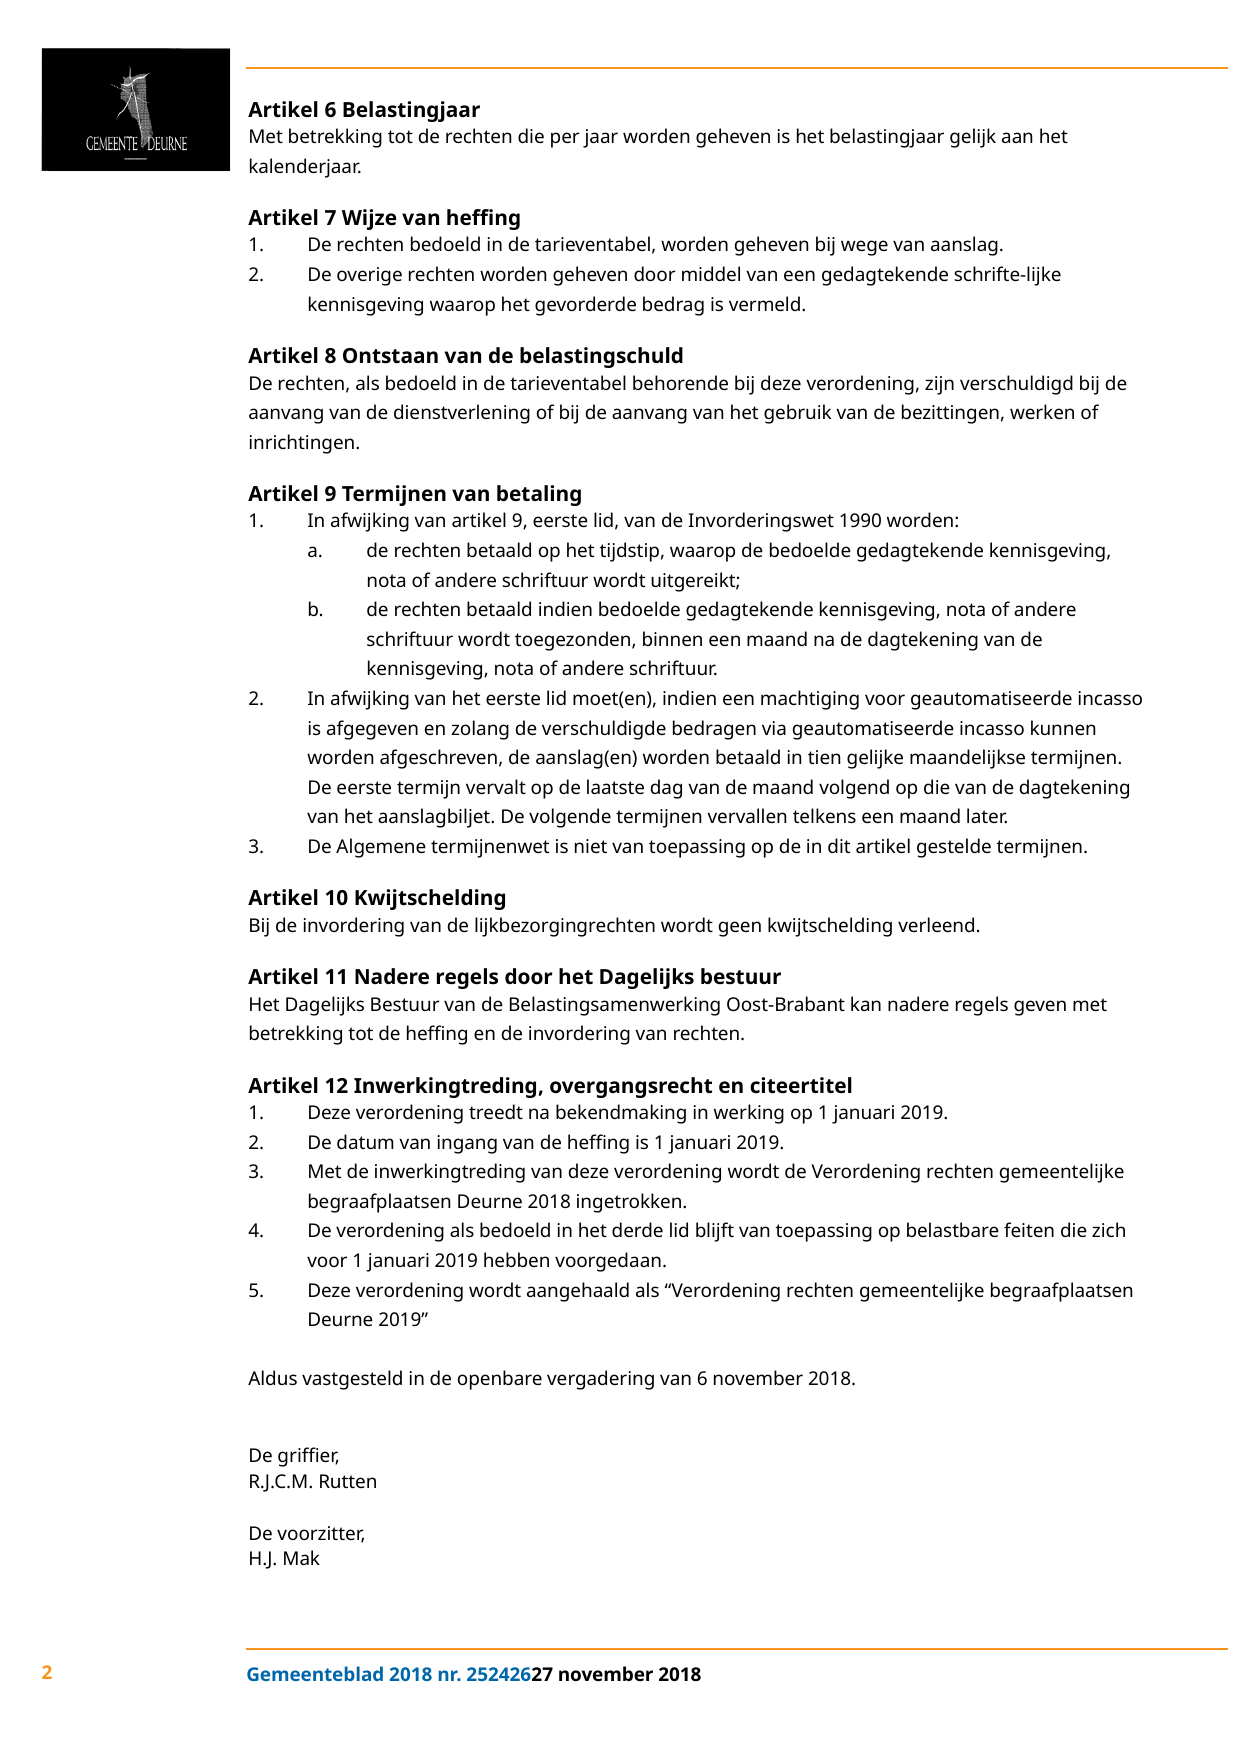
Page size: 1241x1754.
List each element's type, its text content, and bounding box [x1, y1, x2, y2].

text Artikel 6 Belastingjaar [248, 95, 1152, 123]
text Met betrekking tot de rechten die per jaar worden geheven is het belastingjaar gelijk aan het kalenderjaar. [248, 123, 1152, 178]
text Artikel 8 Ontstaan van de belastingschuld [248, 341, 1152, 370]
text Bij de invordering van de lijkbezorgingrechten wordt geen kwijtschelding verleend. [248, 912, 1152, 938]
list In afwijking van artikel 9, eerste lid, van de Invorderingswet 1990 worden: [248, 508, 1152, 533]
list de rechten betaald indien bedoelde gedagtekende kennisgeving, nota of andere schriftuur wordt toegezonden, binnen een maand na de dagtekening van de kennisgeving, nota of andere schriftuur. [307, 596, 1152, 681]
text Artikel 10 Kwijtschelding [248, 883, 1152, 912]
list De datum van ingang van de heffing is 1 januari 2019. [248, 1129, 1152, 1154]
list Met de inwerkingtreding van deze verordening wordt de Verordening rechten gemeentelijke begraafplaatsen Deurne 2018 ingetrokken. [248, 1158, 1152, 1214]
list de rechten betaald op het tijdstip, waarop de bedoelde gedagtekende kennisgeving, nota of andere schriftuur wordt uitgereikt; [307, 537, 1152, 593]
text Artikel 12 Inwerkingtreding, overgangsrecht en citeertitel [248, 1071, 1152, 1099]
list De verordening als bedoeld in het derde lid blijft van toepassing op belastbare feiten die zich voor 1 januari 2019 hebben voorgedaan. [248, 1218, 1152, 1273]
list Deze verordening wordt aangehaald als “Verordening rechten gemeentelijke begraafplaatsen Deurne 2019” [248, 1277, 1152, 1332]
text Artikel 7 Wijze van heffing [248, 203, 1152, 232]
list Deze verordening treedt na bekendmaking in werking op 1 januari 2019. [248, 1099, 1152, 1125]
text De griffier, [248, 1443, 1152, 1468]
text H.J. Mak [248, 1546, 1152, 1571]
list De rechten bedoeld in de tarieventabel, worden geheven bij wege van aanslag. [248, 232, 1152, 257]
text De voorzitter, [248, 1520, 1152, 1546]
text Aldus vastgesteld in de openbare vergadering van 6 november 2018. [248, 1366, 1152, 1391]
text De rechten, als bedoeld in de tarieventabel behorende bij deze verordening, zijn verschuldigd bij de aanvang van de dienstverlening of bij de aanvang van het gebruik van de bezittingen, werken of inrichtingen. [248, 370, 1152, 454]
picture [41, 47, 231, 172]
text Het Dagelijks Bestuur van de Belastingsamenwerking Oost-Brabant kan nadere regels geven met betrekking tot de heffing en de invordering van rechten. [248, 991, 1152, 1046]
list De overige rechten worden geheven door middel van een gedagtekende schrifte-lijke kennisgeving waarop het gevorderde bedrag is vermeld. [248, 261, 1152, 317]
text Artikel 11 Nadere regels door het Dagelijks bestuur [248, 962, 1152, 991]
list In afwijking van het eerste lid moet(en), indien een machtiging voor geautomatiseerde incasso is afgegeven en zolang de verschuldigde bedragen via geautomatiseerde incasso kunnen worden afgeschreven, de aanslag(en) worden betaald in tien gelijke maandelijkse termijnen. De eerste termijn vervalt op de laatste dag van de maand volgend op die van de dagtekening van het aanslagbiljet. De volgende termijnen vervallen telkens een maand later. [248, 685, 1152, 829]
text R.J.C.M. Rutten [248, 1468, 1152, 1494]
list De Algemene termijnenwet is niet van toepassing op de in dit artikel gestelde termijnen. [248, 833, 1152, 859]
text Artikel 9 Termijnen van betaling [248, 479, 1152, 508]
